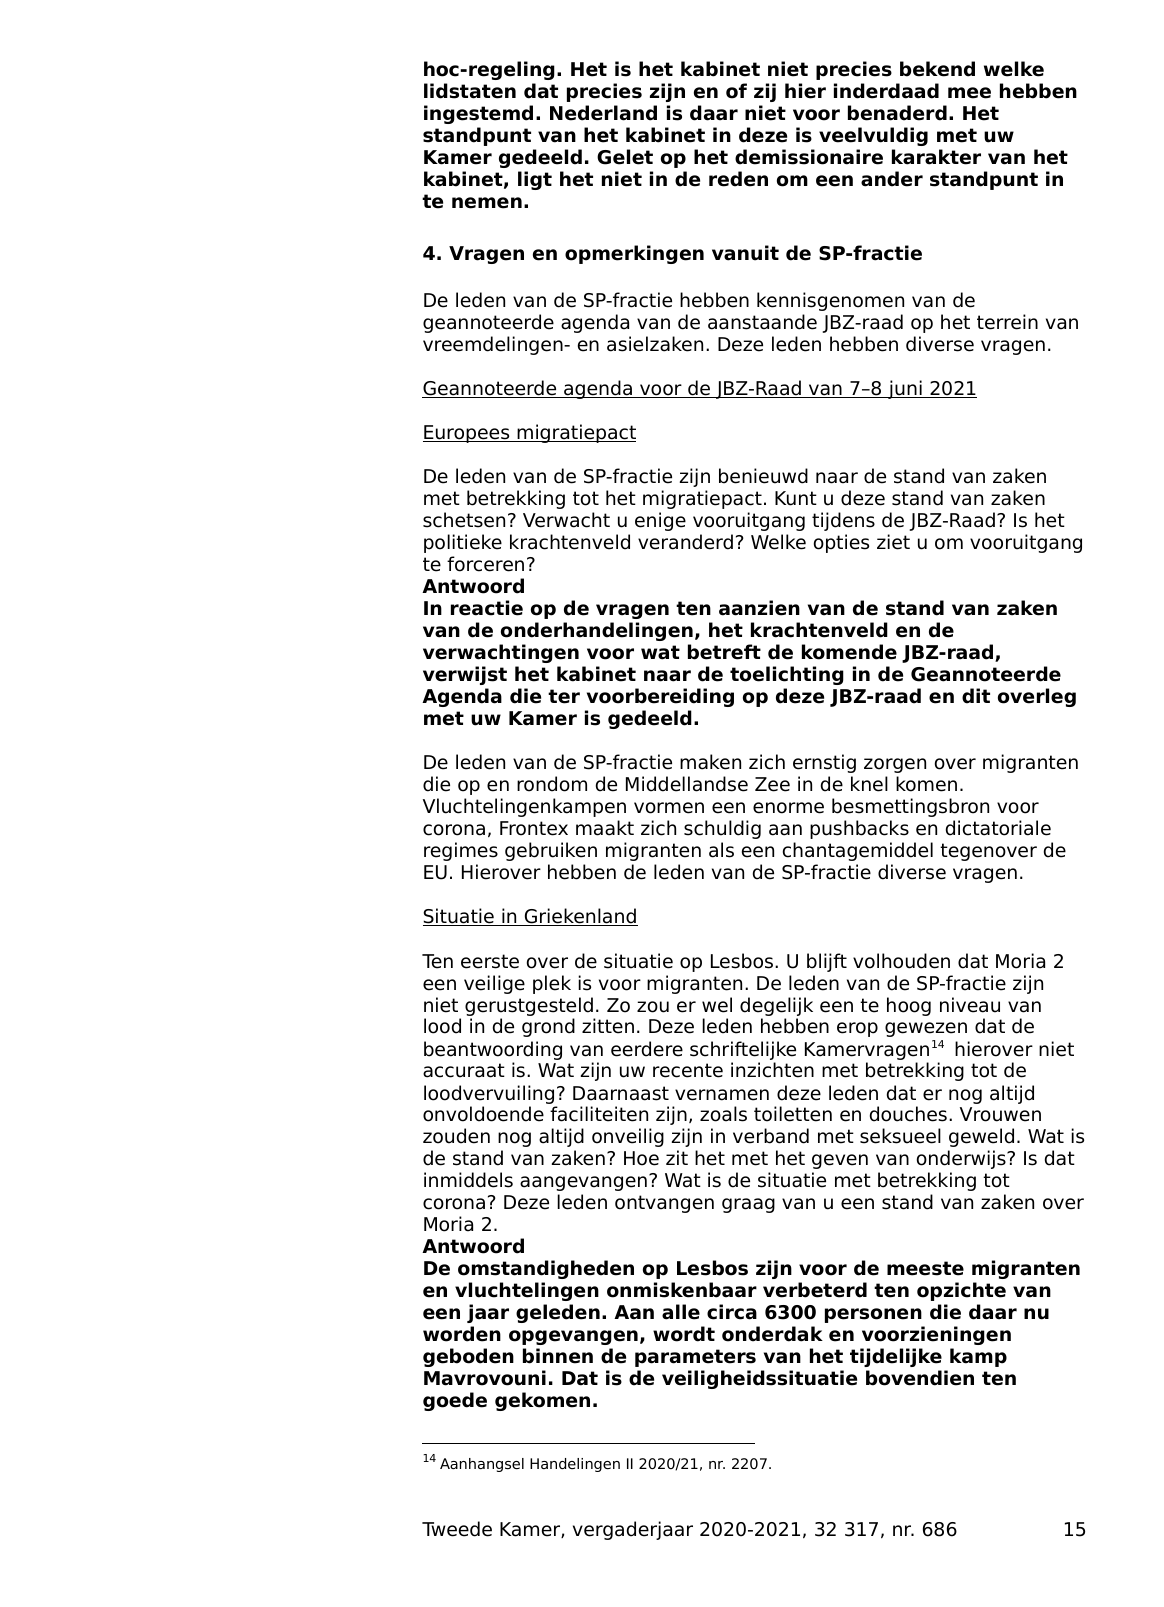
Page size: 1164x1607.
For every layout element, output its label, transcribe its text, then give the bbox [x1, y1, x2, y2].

text Antwoord [422, 1236, 1087, 1258]
text Aanhangsel Handelingen II 2020/21, nr. 2207. [422, 1452, 1087, 1474]
text Ten eerste over de situatie op Lesbos. U blijft volhouden dat Moria 2 een veilige plek is voor migranten. De leden van de SP-fractie zijn niet gerustgesteld. Zo zou er wel degelijk een te hoog niveau van lood in de grond zitten. Deze leden hebben erop gewezen dat de beantwoording van eerdere schriftelijke Kamervragen hierover niet accuraat is. Wat zijn uw recente inzichten met betrekking tot de loodvervuiling? Daarnaast vernamen deze leden dat er nog altijd onvoldoende faciliteiten zijn, zoals toiletten en douches. Vrouwen zouden nog altijd onveilig zijn in verband met seksueel geweld. Wat is de stand van zaken? Hoe zit het met het geven van onderwijs? Is dat inmiddels aangevangen? Wat is de situatie met betrekking tot corona? Deze leden ontvangen graag van u een stand van zaken over Moria 2. [422, 951, 1087, 1236]
text De leden van de SP-fractie zijn benieuwd naar de stand van zaken met betrekking tot het migratiepact. Kunt u deze stand van zaken schetsen? Verwacht u enige vooruitgang tijdens de JBZ-Raad? Is het politieke krachtenveld veranderd? Welke opties ziet u om vooruitgang te forceren? [422, 466, 1087, 576]
subtitle 4. Vragen en opmerkingen vanuit de SP-fractie [422, 243, 1087, 265]
subtitle Europees migratiepact [422, 422, 1087, 444]
subtitle Geannoteerde agenda voor de JBZ-Raad van 7–8 juni 2021 [422, 378, 1087, 400]
text Antwoord [422, 576, 1087, 598]
text hoc-regeling. Het is het kabinet niet precies bekend welke lidstaten dat precies zijn en of zij hier inderdaad mee hebben ingestemd. Nederland is daar niet voor benaderd. Het standpunt van het kabinet in deze is veelvuldig met uw Kamer gedeeld. Gelet op het demissionaire karakter van het kabinet, ligt het niet in de reden om een ander standpunt in te nemen. [422, 59, 1087, 213]
text De leden van de SP-fractie maken zich ernstig zorgen over migranten die op en rondom de Middellandse Zee in de knel komen. Vluchtelingenkampen vormen een enorme besmettingsbron voor corona, Frontex maakt zich schuldig aan pushbacks en dictatoriale regimes gebruiken migranten als een chantagemiddel tegenover de EU. Hierover hebben de leden van de SP-fractie diverse vragen. [422, 752, 1087, 884]
subtitle Situatie in Griekenland [422, 906, 1087, 928]
text De omstandigheden op Lesbos zijn voor de meeste migranten en vluchtelingen onmiskenbaar verbeterd ten opzichte van een jaar geleden. Aan alle circa 6300 personen die daar nu worden opgevangen, wordt onderdak en voorzieningen geboden binnen de parameters van het tijdelijke kamp Mavrovouni. Dat is de veiligheidssituatie bovendien ten goede gekomen. [422, 1258, 1087, 1412]
text In reactie op de vragen ten aanzien van de stand van zaken van de onderhandelingen, het krachtenveld en de verwachtingen voor wat betreft de komende JBZ-raad, verwijst het kabinet naar de toelichting in de Geannoteerde Agenda die ter voorbereiding op deze JBZ-raad en dit overleg met uw Kamer is gedeeld. [422, 598, 1087, 730]
text De leden van de SP-fractie hebben kennisgenomen van de geannoteerde agenda van de aanstaande JBZ-raad op het terrein van vreemdelingen- en asielzaken. Deze leden hebben diverse vragen. [422, 290, 1087, 356]
